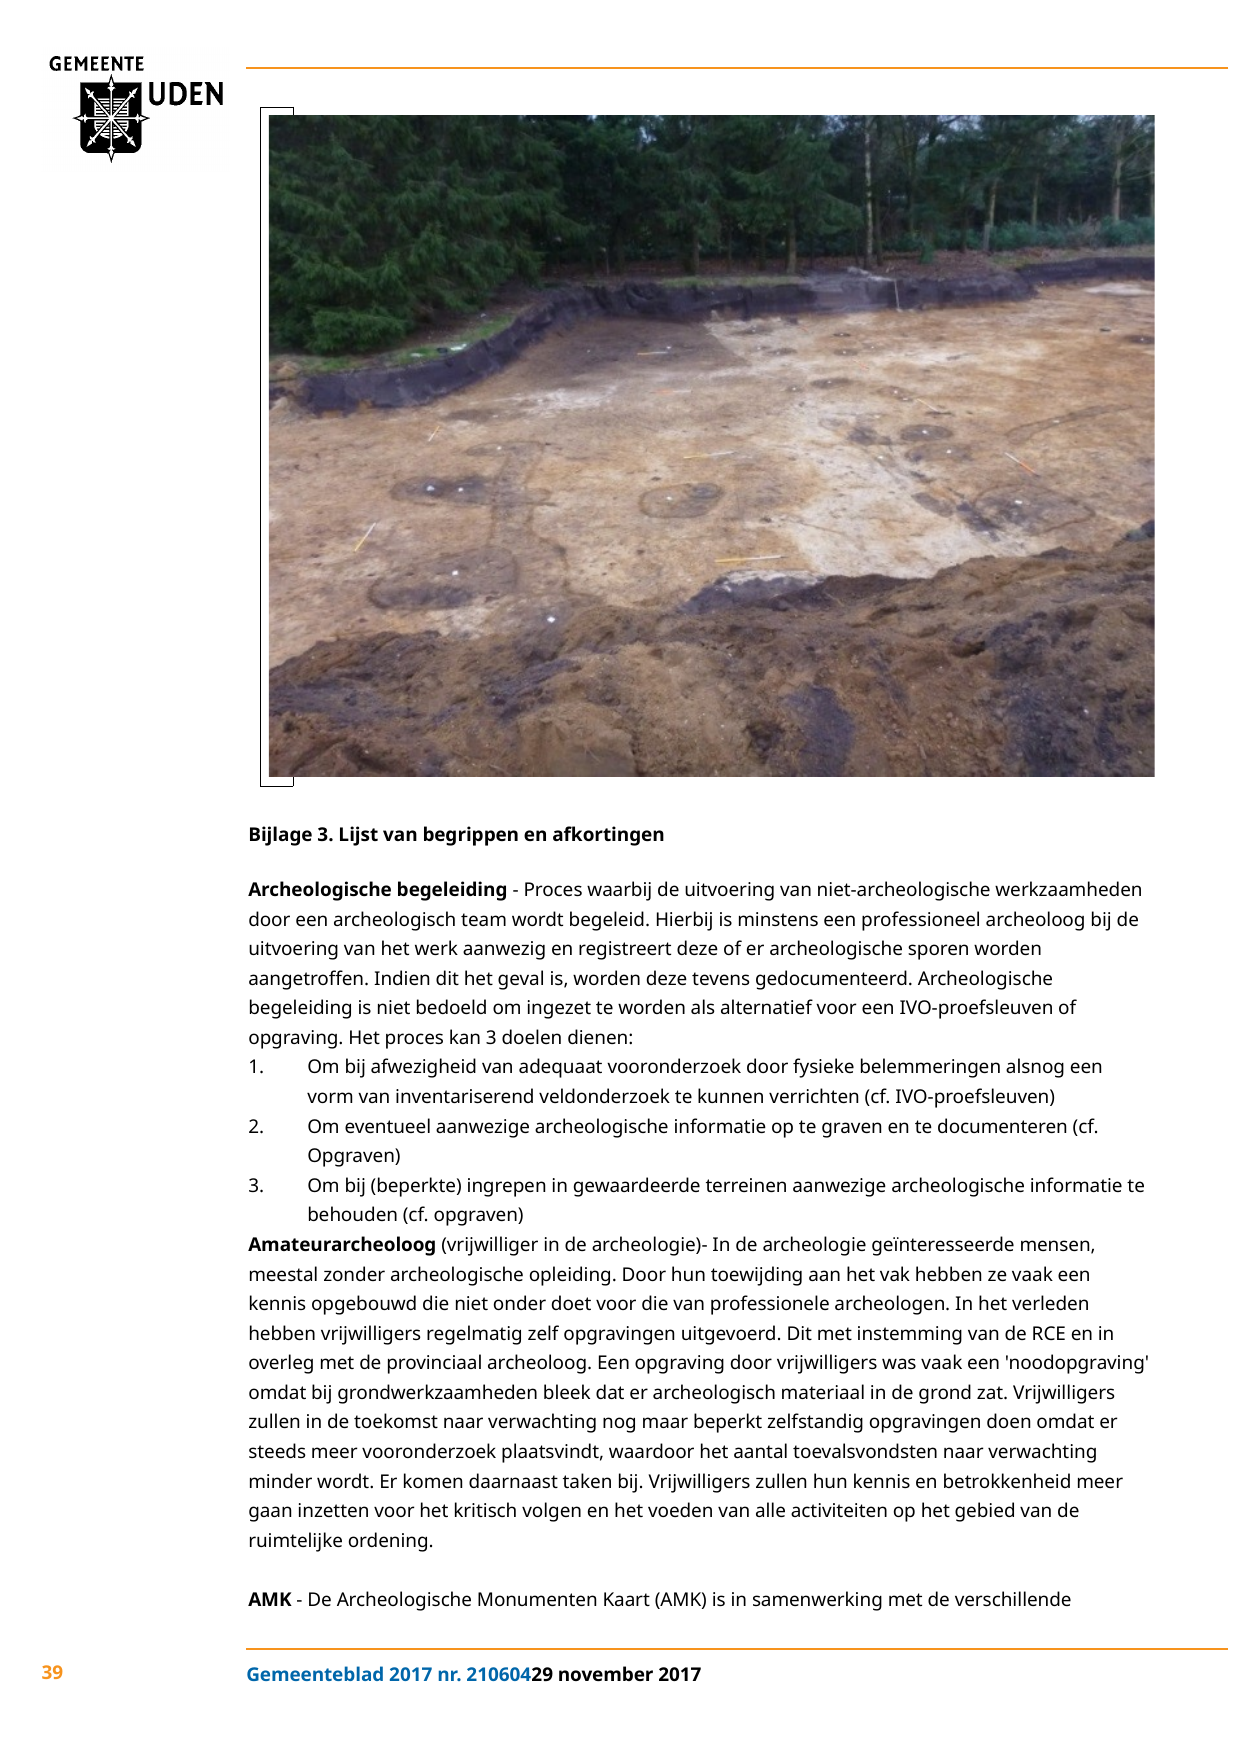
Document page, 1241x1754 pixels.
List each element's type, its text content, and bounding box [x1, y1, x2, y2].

text Archeologische begeleiding - Proces waarbij de uitvoering van niet-archeologische werkzaamheden door een archeologisch team wordt begeleid. Hierbij is minstens een professioneel archeoloog bij de uitvoering van het werk aanwezig en registreert deze of er archeologische sporen worden aangetroffen. Indien dit het geval is, worden deze tevens gedocumenteerd. Archeologische begeleiding is niet bedoeld om ingezet te worden als alternatief voor een IVO-proefsleuven of opgraving. Het proces kan 3 doelen dienen: [248, 876, 1152, 1050]
text Bijlage 3. Lijst van begrippen en afkortingen [248, 821, 1152, 847]
picture [268, 115, 1155, 777]
list Om bij afwezigheid van adequaat vooronderzoek door fysieke belemmeringen alsnog een vorm van inventariserend veldonderzoek te kunnen verrichten (cf. IVO-proefsleuven) [248, 1054, 1152, 1109]
list Om bij (beperkte) ingrepen in gewaardeerde terreinen aanwezige archeologische informatie te behouden (cf. opgraven) [248, 1172, 1152, 1227]
picture [41, 47, 231, 172]
list Om eventueel aanwezige archeologische informatie op te graven en te documenteren (cf. Opgraven) [248, 1113, 1152, 1168]
text AMK - De Archeologische Monumenten Kaart (AMK) is in samenwerking met de verschillende [248, 1586, 1152, 1612]
text Amateurarcheoloog (vrijwilliger in de archeologie)- In de archeologie geïnteresseerde mensen, meestal zonder archeologische opleiding. Door hun toewijding aan het vak hebben ze vaak een kennis opgebouwd die niet onder doet voor die van professionele archeologen. In het verleden hebben vrijwilligers regelmatig zelf opgravingen uitgevoerd. Dit met instemming van de RCE en in overleg met de provinciaal archeoloog. Een opgraving door vrijwilligers was vaak een 'noodopgraving' omdat bij grondwerkzaamheden bleek dat er archeologisch materiaal in de grond zat. Vrijwilligers zullen in de toekomst naar verwachting nog maar beperkt zelfstandig opgravingen doen omdat er steeds meer vooronderzoek plaatsvindt, waardoor het aantal toevalsvondsten naar verwachting minder wordt. Er komen daarnaast taken bij. Vrijwilligers zullen hun kennis en betrokkenheid meer gaan inzetten voor het kritisch volgen en het voeden van alle activiteiten op het gebied van de ruimtelijke ordening. [248, 1231, 1152, 1553]
